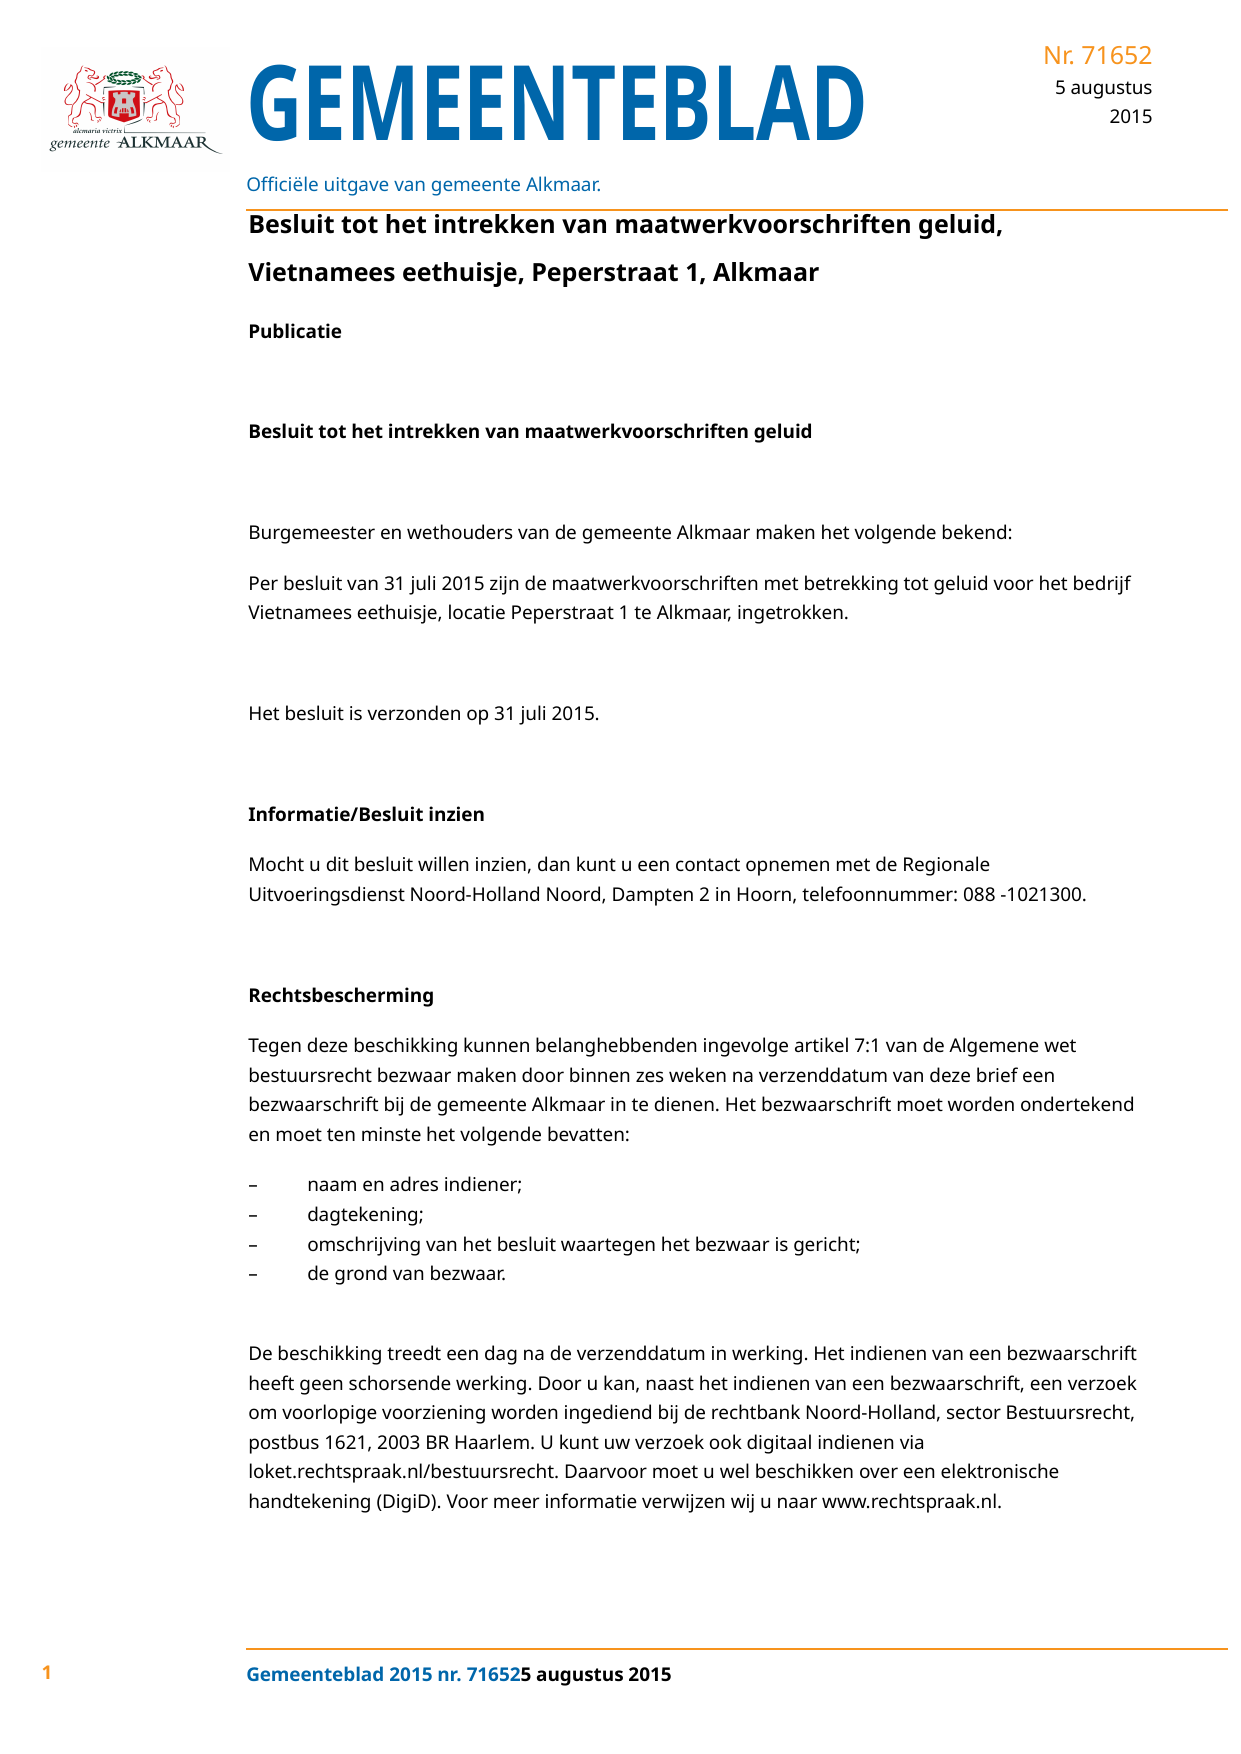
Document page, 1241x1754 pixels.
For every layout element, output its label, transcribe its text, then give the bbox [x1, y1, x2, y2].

list de grond van bezwaar. [248, 1260, 1152, 1286]
text Publicatie [248, 318, 1152, 344]
text Informatie/Besluit inzien [248, 801, 1152, 827]
list naam en adres indiener; [248, 1172, 1152, 1197]
list omschrijving van het besluit waartegen het bezwaar is gericht; [248, 1231, 1152, 1257]
text Mocht u dit besluit willen inzien, dan kunt u een contact opnemen met de Regionale Uitvoeringsdienst Noord-Holland Noord, Dampten 2 in Hoorn, telefoonnummer: 088 -1021300. [248, 852, 1152, 907]
text Het besluit is verzonden op 31 juli 2015. [248, 700, 1152, 726]
picture [41, 47, 231, 172]
text De beschikking treedt een dag na de verzenddatum in werking. Het indienen van een bezwaarschrift heeft geen schorsende werking. Door u kan, naast het indienen van een bezwaarschrift, een verzoek om voorlopige voorziening worden ingediend bij de rechtbank Noord-Holland, sector Bestuursrecht, postbus 1621, 2003 BR Haarlem. U kunt uw verzoek ook digitaal indienen via loket.rechtspraak.nl/bestuursrecht. Daarvoor moet u wel beschikken over een elektronische handtekening (DigiD). Voor meer informatie verwijzen wij u naar www.rechtspraak.nl. [248, 1340, 1152, 1514]
list dagtekening; [248, 1201, 1152, 1227]
text Per besluit van 31 juli 2015 zijn de maatwerkvoorschriften met betrekking tot geluid voor het bedrijf Vietnamees eethuisje, locatie Peperstraat 1 te Alkmaar, ingetrokken. [248, 570, 1152, 625]
text Burgemeester en wethouders van de gemeente Alkmaar maken het volgende bekend: [248, 519, 1152, 545]
text Besluit tot het intrekken van maatwerkvoorschriften geluid, Vietnamees eethuisje, Peperstraat 1, Alkmaar [248, 211, 1152, 288]
text Tegen deze beschikking kunnen belanghebbenden ingevolge artikel 7:1 van de Algemene wet bestuursrecht bezwaar maken door binnen zes weken na verzenddatum van deze brief een bezwaarschrift bij de gemeente Alkmaar in te dienen. Het bezwaarschrift moet worden ondertekend en moet ten minste het volgende bevatten: [248, 1032, 1152, 1147]
text Besluit tot het intrekken van maatwerkvoorschriften geluid [248, 419, 1152, 444]
text Rechtsbescherming [248, 982, 1152, 1008]
